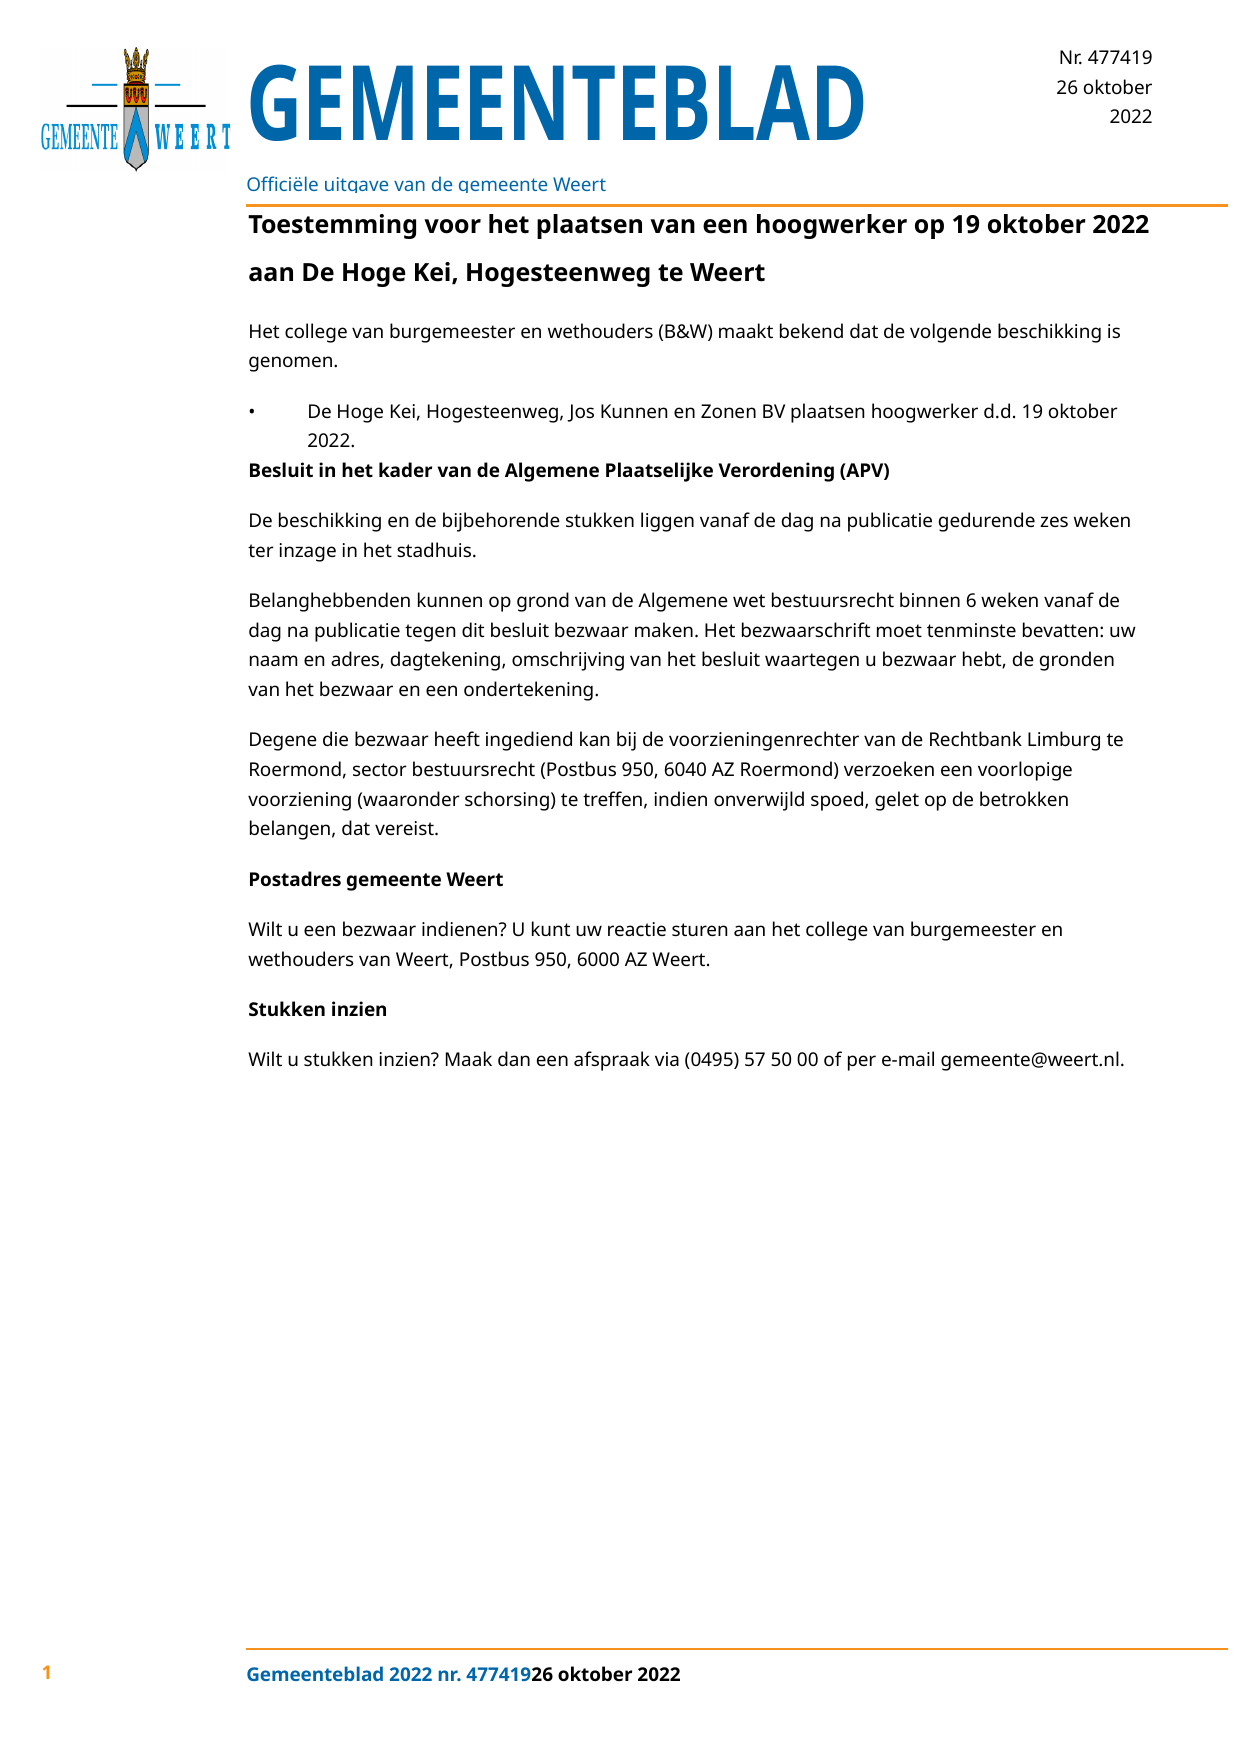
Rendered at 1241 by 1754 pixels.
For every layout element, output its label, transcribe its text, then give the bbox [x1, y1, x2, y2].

text Degene die bezwaar heeft ingediend kan bij de voorzieningenrechter van de Rechtbank Limburg te Roermond, sector bestuursrecht (Postbus 950, 6040 AZ Roermond) verzoeken een voorlopige voorziening (waaronder schorsing) te treffen, indien onverwijld spoed, gelet op de betrokken belangen, dat vereist. [248, 727, 1152, 841]
text Besluit in het kader van de Algemene Plaatselijke Verordening (APV) [248, 457, 1152, 483]
text Wilt u stukken inzien? Maak dan een afspraak via (0495) 57 50 00 of per e-mail gemeente@weert.nl. [248, 1047, 1152, 1072]
text Het college van burgemeester en wethouders (B&W) maakt bekend dat de volgende beschikking is genomen. [248, 318, 1152, 373]
text Stukken inzien [248, 996, 1152, 1022]
text Belanghebbenden kunnen op grond van de Algemene wet bestuursrecht binnen 6 weken vanaf de dag na publicatie tegen dit besluit bezwaar maken. Het bezwaarschrift moet tenminste bevatten: uw naam en adres, dagtekening, omschrijving van het besluit waartegen u bezwaar hebt, de gronden van het bezwaar en een ondertekening. [248, 587, 1152, 702]
text Toestemming voor het plaatsen van een hoogwerker op 19 oktober 2022 aan De Hoge Kei, Hogesteenweg te Weert [248, 207, 1152, 288]
picture [41, 47, 231, 172]
text Postadres gemeente Weert [248, 866, 1152, 892]
text Wilt u een bezwaar indienen? U kunt uw reactie sturen aan het college van burgemeester en wethouders van Weert, Postbus 950, 6000 AZ Weert. [248, 916, 1152, 972]
text De beschikking en de bijbehorende stukken liggen vanaf de dag na publicatie gedurende zes weken ter inzage in het stadhuis. [248, 507, 1152, 563]
list De Hoge Kei, Hogesteenweg, Jos Kunnen en Zonen BV plaatsen hoogwerker d.d. 19 oktober 2022. [248, 398, 1152, 453]
